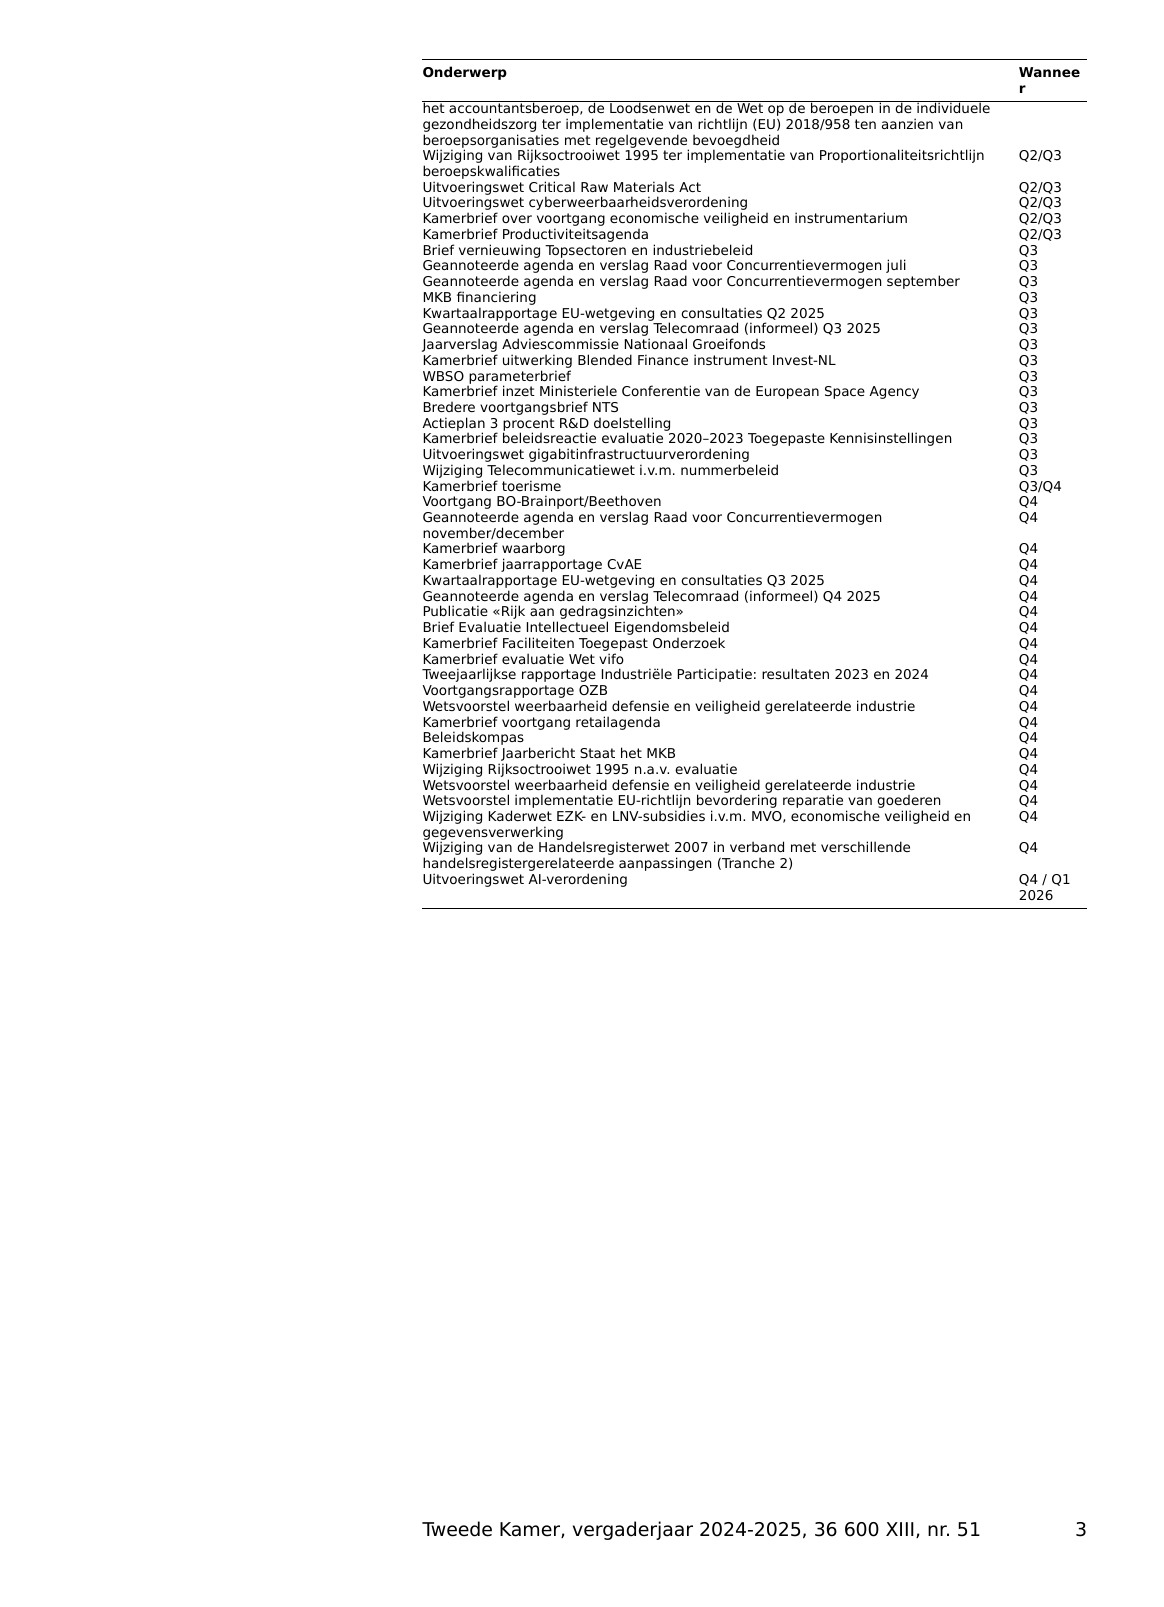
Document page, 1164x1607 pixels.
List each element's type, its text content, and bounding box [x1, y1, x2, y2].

table_cell Jaarverslag Adviescommissie Nationaal Groeifonds [422, 337, 1013, 353]
table_cell Q3 [1013, 431, 1087, 447]
table_cell Kamerbrief jaarrapportage CvAE [422, 557, 1013, 573]
table_cell Wijziging van de Handelsregisterwet 2007 in verband met verschillende handelsregistergerelateerde aanpassingen (Tranche 2) [422, 840, 1013, 872]
table_cell Q4 [1013, 557, 1087, 573]
table_cell Actieplan 3 procent R&D doelstelling [422, 416, 1013, 431]
table_cell Q2/Q3 [1013, 211, 1087, 227]
table_cell Kamerbrief toerisme [422, 479, 1013, 494]
table_cell Kamerbrief beleidsreactie evaluatie 2020–2023 Toegepaste Kennisinstellingen [422, 431, 1013, 447]
table_cell Q3 [1013, 384, 1087, 400]
table_cell Wijziging van Rijksoctrooiwet 1995 ter implementatie van Proportionaliteitsrichtlijn beroepskwalificaties [422, 148, 1013, 179]
table_cell Geannoteerde agenda en verslag Raad voor Concurrentievermogen september [422, 274, 1013, 290]
table_cell Beleidskompas [422, 730, 1013, 746]
table_cell Q4 [1013, 793, 1087, 809]
table_cell Q3 [1013, 416, 1087, 431]
table_header Onderwerp [422, 60, 1013, 101]
table_cell Wijziging Telecommunicatiewet i.v.m. nummerbeleid [422, 463, 1013, 478]
table_cell Wijziging Rijksoctrooiwet 1995 n.a.v. evaluatie [422, 762, 1013, 777]
table_cell [1013, 102, 1087, 148]
table_cell Geannoteerde agenda en verslag Telecomraad (informeel) Q3 2025 [422, 321, 1013, 337]
table_cell Q2/Q3 [1013, 180, 1087, 195]
table_cell Geannoteerde agenda en verslag Raad voor Concurrentievermogen november/december [422, 510, 1013, 541]
table_cell Geannoteerde agenda en verslag Telecomraad (informeel) Q4 2025 [422, 589, 1013, 604]
table_cell Q3 [1013, 368, 1087, 384]
table_cell Q4 [1013, 651, 1087, 667]
table_cell WBSO parameterbrief [422, 368, 1013, 384]
table_cell Q3 [1013, 274, 1087, 290]
table_cell Q4 [1013, 510, 1087, 541]
table_cell Kamerbrief uitwerking Blended Finance instrument Invest-NL [422, 353, 1013, 368]
table_cell Kamerbrief waarborg [422, 541, 1013, 557]
table_cell Uitvoeringswet Critical Raw Materials Act [422, 180, 1013, 195]
table_cell Kamerbrief inzet Ministeriele Conferentie van de European Space Agency [422, 384, 1013, 400]
table_cell Q3 [1013, 463, 1087, 478]
table_cell Q4 [1013, 777, 1087, 793]
table_cell Wetsvoorstel weerbaarheid defensie en veiligheid gerelateerde industrie [422, 699, 1013, 714]
table_cell Wijziging Kaderwet EZK- en LNV-subsidies i.v.m. MVO, economische veiligheid en gegevensverwerking [422, 809, 1013, 840]
table_cell Kamerbrief evaluatie Wet vifo [422, 651, 1013, 667]
table_cell Kamerbrief Productiviteitsagenda [422, 227, 1013, 242]
table_cell Q4 [1013, 604, 1087, 620]
table_cell Q4 / Q1 2026 [1013, 872, 1087, 908]
table_cell Q3 [1013, 243, 1087, 258]
table_cell Q3 [1013, 290, 1087, 305]
table_cell Q4 [1013, 746, 1087, 762]
table_cell het accountantsberoep, de Loodsenwet en de Wet op de beroepen in de individuele gezondheidszorg ter implementatie van richtlijn (EU) 2018/958 ten aanzien van beroepsorganisaties met regelgevende bevoegdheid [422, 102, 1013, 148]
table_cell Brief vernieuwing Topsectoren en industriebeleid [422, 243, 1013, 258]
table_cell Q4 [1013, 762, 1087, 777]
table_cell Uitvoeringswet gigabitinfrastructuurverordening [422, 447, 1013, 463]
table_cell Q2/Q3 [1013, 148, 1087, 179]
table_header Wanneer [1013, 60, 1087, 101]
table_cell Q4 [1013, 809, 1087, 840]
table_cell Q3 [1013, 321, 1087, 337]
table_cell Kamerbrief voortgang retailagenda [422, 714, 1013, 730]
table_cell Kamerbrief Jaarbericht Staat het MKB [422, 746, 1013, 762]
table_cell Q4 [1013, 714, 1087, 730]
table_cell MKB financiering [422, 290, 1013, 305]
table_cell Wetsvoorstel weerbaarheid defensie en veiligheid gerelateerde industrie [422, 777, 1013, 793]
table_cell Q4 [1013, 636, 1087, 651]
table_cell Q4 [1013, 494, 1087, 510]
table_cell Q4 [1013, 589, 1087, 604]
table_cell Uitvoeringswet cyberweerbaarheidsverordening [422, 195, 1013, 211]
table_cell Q4 [1013, 840, 1087, 872]
table_cell Geannoteerde agenda en verslag Raad voor Concurrentievermogen juli [422, 258, 1013, 274]
table_cell Q2/Q3 [1013, 195, 1087, 211]
table_cell Brief Evaluatie Intellectueel Eigendomsbeleid [422, 620, 1013, 636]
table_cell Q2/Q3 [1013, 227, 1087, 242]
table_cell Q4 [1013, 620, 1087, 636]
table_cell Q4 [1013, 667, 1087, 683]
table_cell Q4 [1013, 730, 1087, 746]
table_cell Voortgang BO-Brainport/Beethoven [422, 494, 1013, 510]
table_cell Q3 [1013, 337, 1087, 353]
table_cell Uitvoeringswet AI-verordening [422, 872, 1013, 908]
table_cell Q3 [1013, 447, 1087, 463]
table_cell Q3 [1013, 305, 1087, 321]
table_cell Q4 [1013, 541, 1087, 557]
table_cell Tweejaarlijkse rapportage Industriële Participatie: resultaten 2023 en 2024 [422, 667, 1013, 683]
table_cell Q4 [1013, 683, 1087, 699]
table_cell Q3 [1013, 258, 1087, 274]
table_cell Q4 [1013, 699, 1087, 714]
table_cell Publicatie «Rijk aan gedragsinzichten» [422, 604, 1013, 620]
table_cell Kamerbrief Faciliteiten Toegepast Onderzoek [422, 636, 1013, 651]
table_cell Bredere voortgangsbrief NTS [422, 400, 1013, 416]
table_cell Q3/Q4 [1013, 479, 1087, 494]
table_cell Q3 [1013, 400, 1087, 416]
table_cell Kamerbrief over voortgang economische veiligheid en instrumentarium [422, 211, 1013, 227]
table_cell Voortgangsrapportage OZB [422, 683, 1013, 699]
table_cell Kwartaalrapportage EU-wetgeving en consultaties Q3 2025 [422, 573, 1013, 588]
table_cell Kwartaalrapportage EU-wetgeving en consultaties Q2 2025 [422, 305, 1013, 321]
table_cell Q3 [1013, 353, 1087, 368]
table_cell Wetsvoorstel implementatie EU-richtlijn bevordering reparatie van goederen [422, 793, 1013, 809]
table_cell Q4 [1013, 573, 1087, 588]
